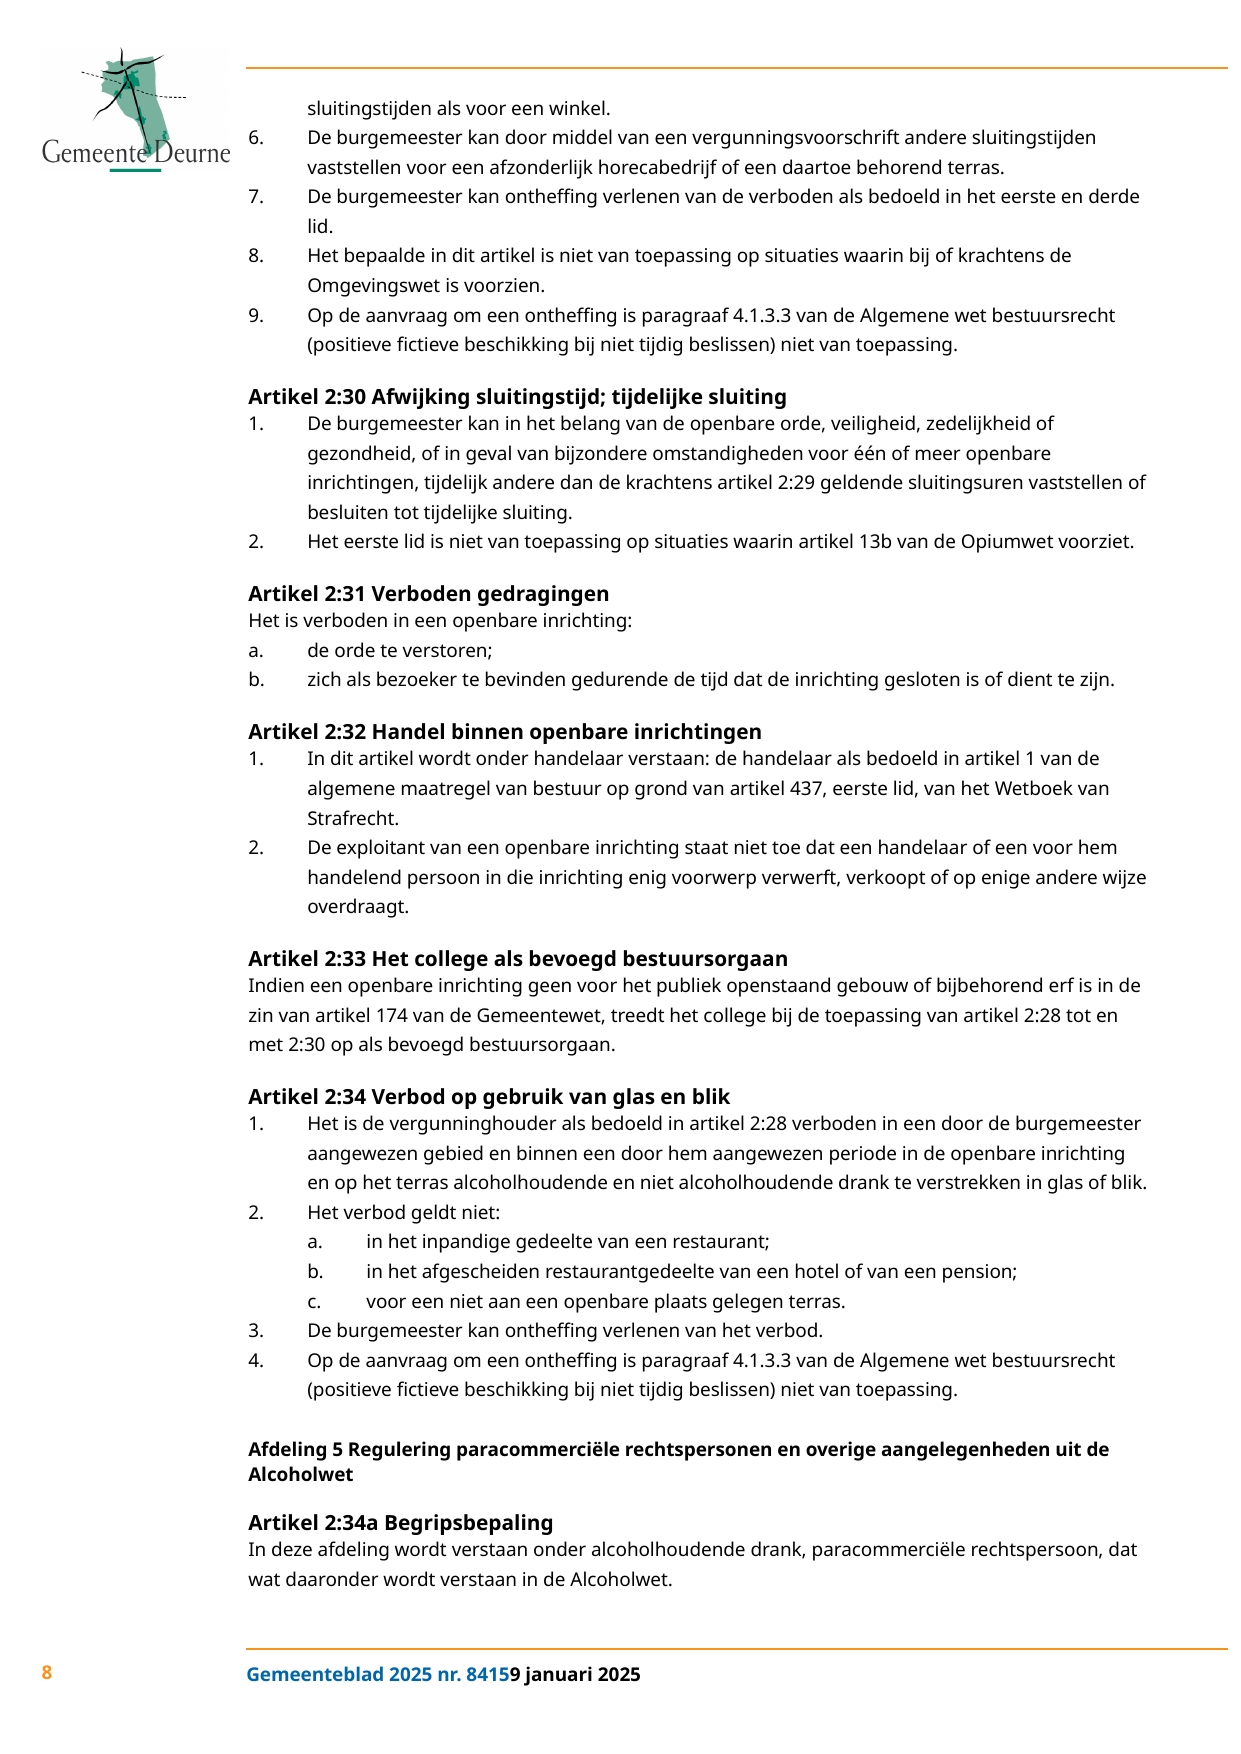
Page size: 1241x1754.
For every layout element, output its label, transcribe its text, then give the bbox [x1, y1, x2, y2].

list voor een niet aan een openbare plaats gelegen terras. [307, 1288, 1152, 1313]
list Op de aanvraag om een ontheffing is paragraaf 4.1.3.3 van de Algemene wet bestuursrecht (positieve fictieve beschikking bij niet tijdig beslissen) niet van toepassing. [248, 1347, 1152, 1402]
text Afdeling 5 Regulering paracommerciële rechtspersonen en overige aangelegenheden uit de Alcoholwet [248, 1436, 1152, 1487]
list Het verbod geldt niet: [248, 1199, 1152, 1225]
list zich als bezoeker te bevinden gedurende de tijd dat de inrichting gesloten is of dient te zijn. [248, 667, 1152, 692]
text In deze afdeling wordt verstaan onder alcoholhoudende drank, paracommerciële rechtspersoon, dat wat daaronder wordt verstaan in de Alcoholwet. [248, 1536, 1152, 1592]
list sluitingstijden als voor een winkel. [248, 95, 1152, 121]
text Artikel 2:31 Verboden gedragingen [248, 579, 1152, 607]
list De exploitant van een openbare inrichting staat niet toe dat een handelaar of een voor hem handelend persoon in die inrichting enig voorwerp verwerft, verkoopt of op enige andere wijze overdraagt. [248, 834, 1152, 919]
list De burgemeester kan ontheffing verlenen van het verbod. [248, 1317, 1152, 1343]
text Het is verboden in een openbare inrichting: [248, 607, 1152, 633]
list In dit artikel wordt onder handelaar verstaan: de handelaar als bedoeld in artikel 1 van de algemene maatregel van bestuur op grond van artikel 437, eerste lid, van het Wetboek van Strafrecht. [248, 746, 1152, 830]
list Het eerste lid is niet van toepassing op situaties waarin artikel 13b van de Opiumwet voorziet. [248, 529, 1152, 554]
list in het afgescheiden restaurantgedeelte van een hotel of van een pension; [307, 1258, 1152, 1284]
list De burgemeester kan door middel van een vergunningsvoorschrift andere sluitingstijden vaststellen voor een afzonderlijk horecabedrijf of een daartoe behorend terras. [248, 124, 1152, 180]
list de orde te verstoren; [248, 637, 1152, 663]
list in het inpandige gedeelte van een restaurant; [307, 1229, 1152, 1254]
text Artikel 2:33 Het college als bevoegd bestuursorgaan [248, 944, 1152, 972]
list Het is de vergunninghouder als bedoeld in artikel 2:28 verboden in een door de burgemeester aangewezen gebied en binnen een door hem aangewezen periode in de openbare inrichting en op het terras alcoholhoudende en niet alcoholhoudende drank te verstrekken in glas of blik. [248, 1110, 1152, 1195]
list De burgemeester kan ontheffing verlenen van de verboden als bedoeld in het eerste en derde lid. [248, 183, 1152, 239]
list Het bepaalde in dit artikel is niet van toepassing op situaties waarin bij of krachtens de Omgevingswet is voorzien. [248, 243, 1152, 298]
text Artikel 2:32 Handel binnen openbare inrichtingen [248, 717, 1152, 746]
text Artikel 2:34a Begripsbepaling [248, 1508, 1152, 1536]
text Artikel 2:30 Afwijking sluitingstijd; tijdelijke sluiting [248, 382, 1152, 410]
text Indien een openbare inrichting geen voor het publiek openstaand gebouw of bijbehorend erf is in de zin van artikel 174 van de Gemeentewet, treedt het college bij de toepassing van artikel 2:28 tot en met 2:30 op als bevoegd bestuursorgaan. [248, 972, 1152, 1057]
list De burgemeester kan in het belang van de openbare orde, veiligheid, zedelijkheid of gezondheid, of in geval van bijzondere omstandigheden voor één of meer openbare inrichtingen, tijdelijk andere dan de krachtens artikel 2:29 geldende sluitingsuren vaststellen of besluiten tot tijdelijke sluiting. [248, 410, 1152, 525]
picture [41, 47, 231, 172]
list Op de aanvraag om een ontheffing is paragraaf 4.1.3.3 van de Algemene wet bestuursrecht (positieve fictieve beschikking bij niet tijdig beslissen) niet van toepassing. [248, 302, 1152, 357]
text Artikel 2:34 Verbod op gebruik van glas en blik [248, 1082, 1152, 1110]
